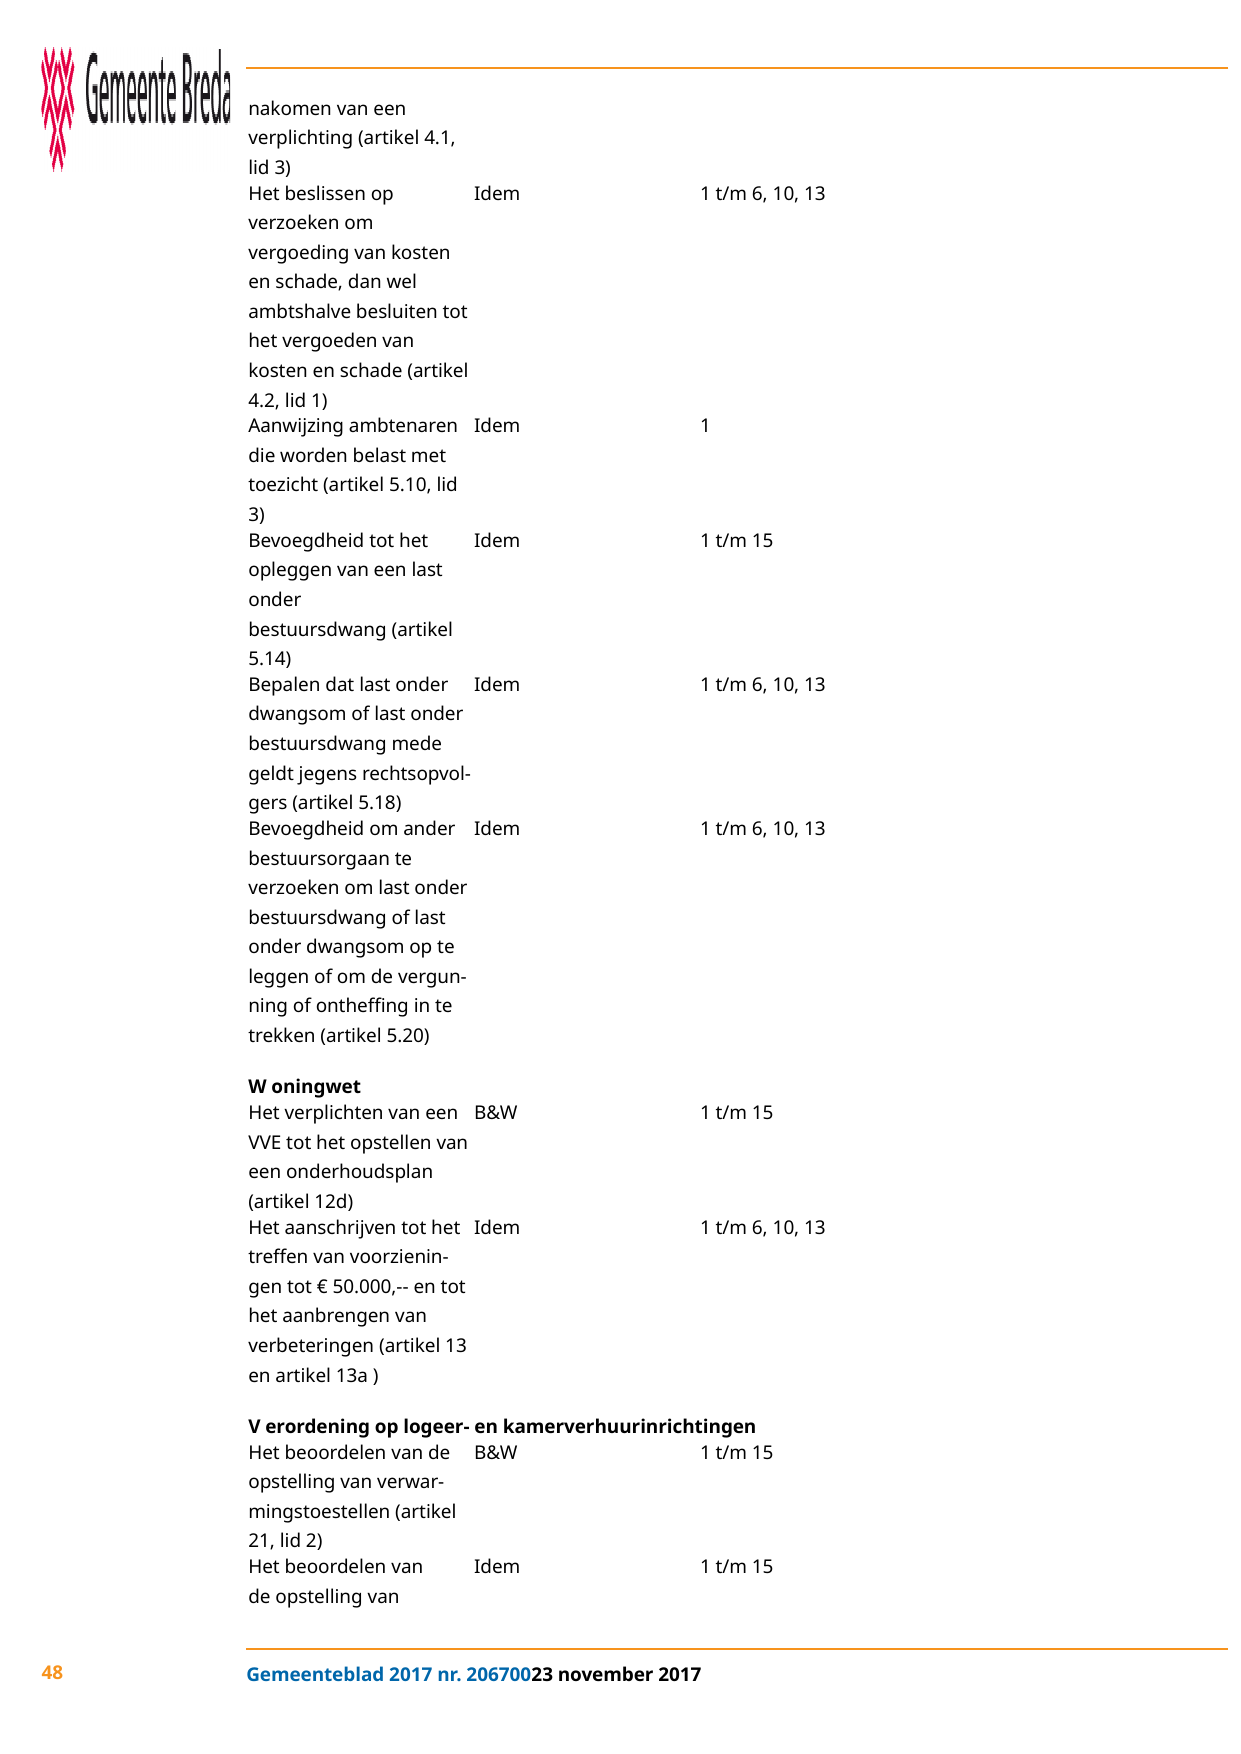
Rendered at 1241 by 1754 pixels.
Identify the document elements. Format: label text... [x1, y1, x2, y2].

table_cell Idem [474, 1214, 700, 1387]
table_cell 1 t/m 6, 10, 13 [700, 815, 926, 1048]
table_cell [700, 1074, 926, 1099]
table_cell Het verplichten van een VVE tot het opstellen van een onderhoudsplan (artikel 12d) [248, 1099, 474, 1214]
table_cell Bevoegdheid om ander bestuursorgaan te verzoeken om last onder bestuursdwang of last onder dwangsom op te leggen of om de vergun- ning of ontheffing in te trekken (artikel 5.20) [248, 815, 474, 1048]
table_cell B&W [474, 1439, 700, 1553]
table_cell V erordening op logeer- en kamerverhuurinrichtingen [248, 1413, 1152, 1439]
table_cell Het beoordelen van de opstelling van verwar- mingstoestellen (artikel 21, lid 2) [248, 1439, 474, 1553]
table_cell Idem [474, 815, 700, 1048]
table_cell [926, 1048, 1152, 1074]
table_cell B&W [474, 1099, 700, 1214]
table_cell [926, 671, 1152, 815]
table_cell [700, 95, 926, 180]
table_cell [926, 1439, 1152, 1553]
table_cell [700, 1388, 926, 1413]
picture [41, 47, 231, 172]
table_cell nakomen van een verplichting (artikel 4.1, lid 3) [248, 95, 474, 180]
table_cell Het beslissen op verzoeken om vergoeding van kosten en schade, dan wel ambtshalve besluiten tot het vergoeden van kosten en schade (artikel 4.2, lid 1) [248, 180, 474, 412]
table_cell 1 t/m 6, 10, 13 [700, 1214, 926, 1387]
table_cell 1 t/m 15 [700, 1439, 926, 1553]
table_cell [926, 1099, 1152, 1214]
table_cell Idem [474, 527, 700, 671]
table_cell Bevoegdheid tot het opleggen van een last onder bestuursdwang (artikel 5.14) [248, 527, 474, 671]
table_cell 1 t/m 15 [700, 527, 926, 671]
table_cell Het aanschrijven tot het treffen van voorzienin- gen tot € 50.000,-- en tot het aanbrengen van verbeteringen (artikel 13 en artikel 13a ) [248, 1214, 474, 1387]
table_cell Idem [474, 180, 700, 412]
table_cell [926, 95, 1152, 180]
table_cell 1 t/m 6, 10, 13 [700, 671, 926, 815]
table_cell W oningwet [248, 1074, 474, 1099]
table_cell Idem [474, 413, 700, 527]
table_cell [474, 1048, 700, 1074]
table_cell Aanwijzing ambtenaren die worden belast met toezicht (artikel 5.10, lid 3) [248, 413, 474, 527]
table_cell [926, 1554, 1152, 1609]
table_cell [926, 1214, 1152, 1387]
table_cell [474, 95, 700, 180]
table_cell [248, 1388, 474, 1413]
table_cell [700, 1048, 926, 1074]
table_cell 1 [700, 413, 926, 527]
table_cell Bepalen dat last onder dwangsom of last onder bestuursdwang mede geldt jegens rechtsopvol- gers (artikel 5.18) [248, 671, 474, 815]
table_cell [926, 815, 1152, 1048]
table_cell [926, 1388, 1152, 1413]
table_cell [474, 1388, 700, 1413]
table_cell [926, 180, 1152, 412]
table_cell 1 t/m 6, 10, 13 [700, 180, 926, 412]
table_cell Idem [474, 1554, 700, 1609]
table_cell [474, 1074, 700, 1099]
table_cell [926, 413, 1152, 527]
table_cell Idem [474, 671, 700, 815]
table_cell [926, 527, 1152, 671]
table_cell 1 t/m 15 [700, 1554, 926, 1609]
table_cell [248, 1048, 474, 1074]
table_cell 1 t/m 15 [700, 1099, 926, 1214]
table_cell Het beoordelen van de opstelling van [248, 1554, 474, 1609]
table_cell [926, 1074, 1152, 1099]
